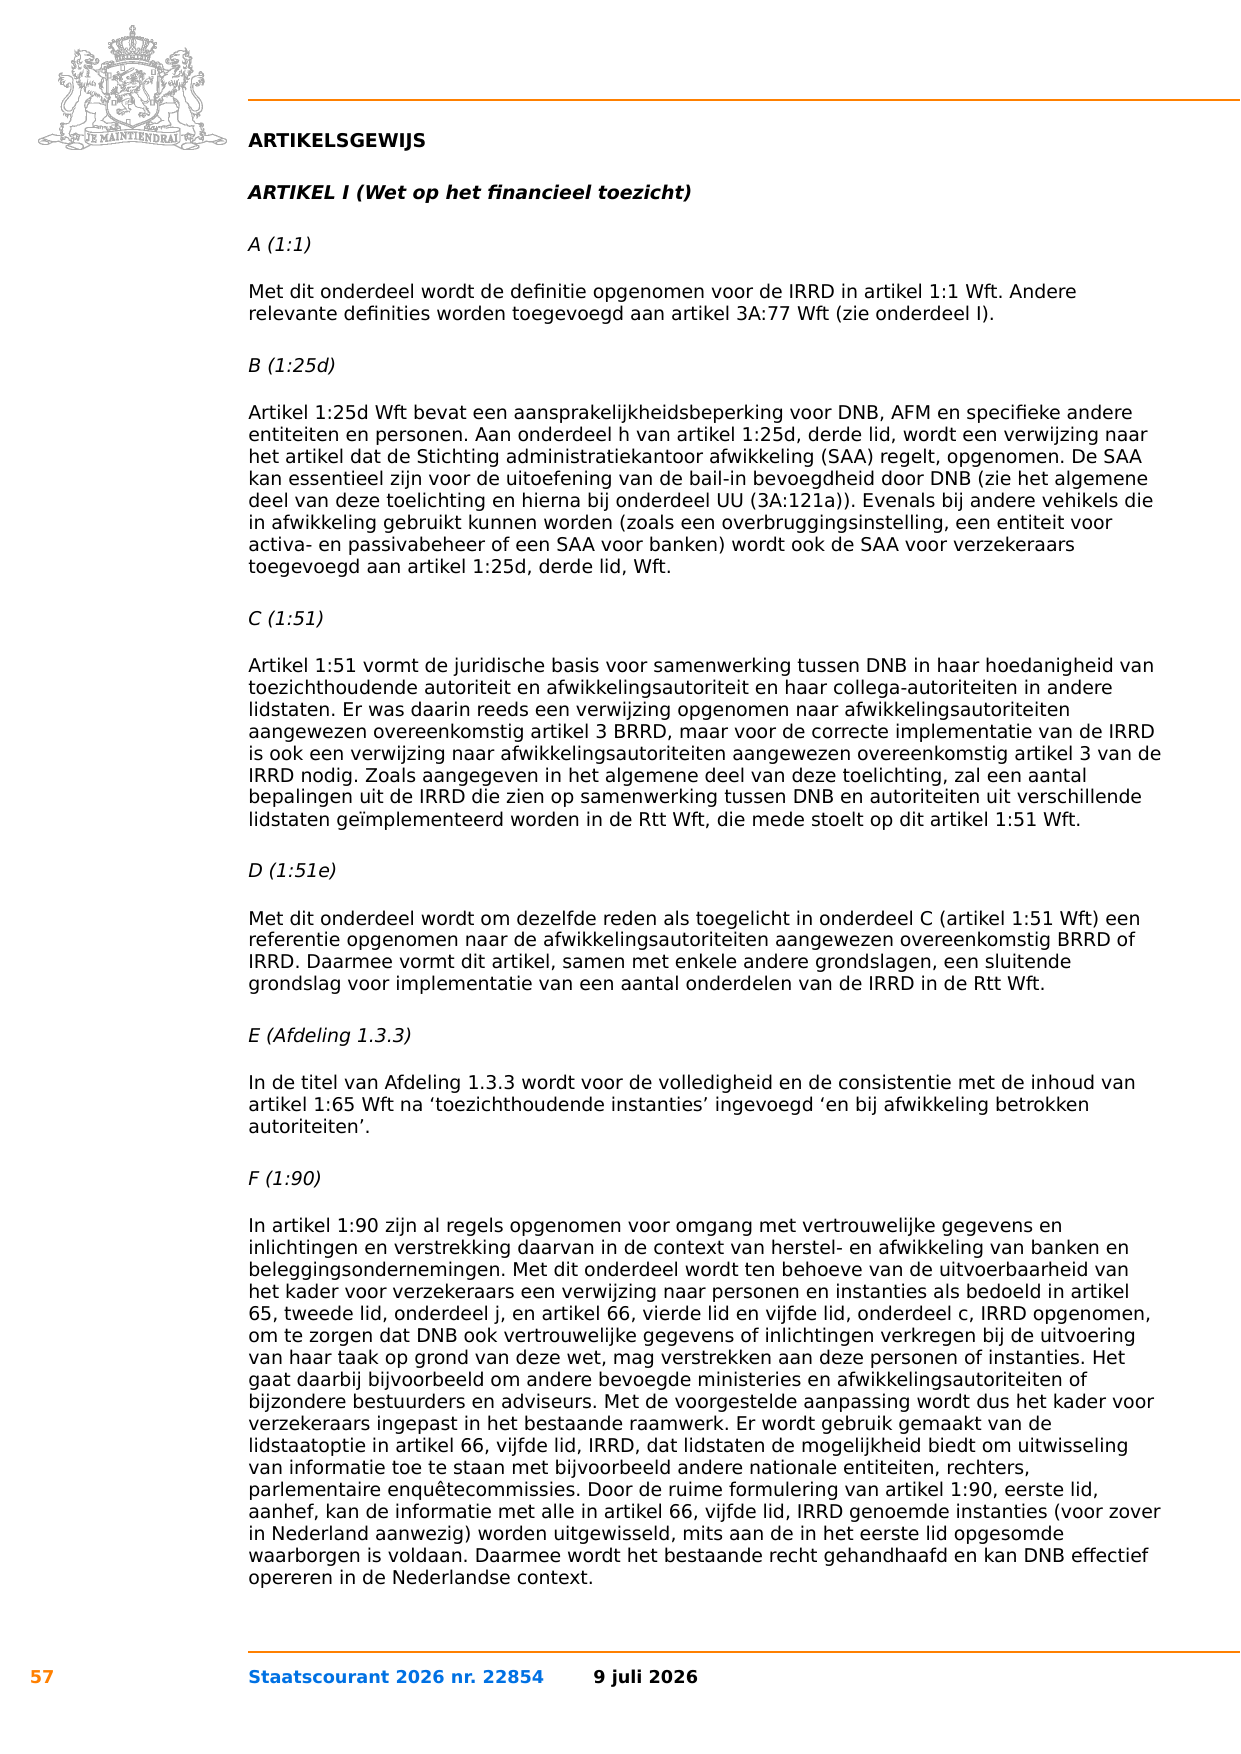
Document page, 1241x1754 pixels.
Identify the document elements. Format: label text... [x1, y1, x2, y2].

picture [38, 25, 227, 150]
text Met dit onderdeel wordt de definitie opgenomen voor de IRRD in artikel 1:1 Wft. Andere relevante definities worden toegevoegd aan artikel 3A:77 Wft (zie onderdeel I). [248, 281, 1163, 325]
subtitle C (1:51) [248, 608, 1163, 629]
subtitle ARTIKELSGEWIJS [248, 130, 1163, 152]
subtitle ARTIKEL I (Wet op het financieel toezicht) [248, 182, 1163, 204]
text In de titel van Afdeling 1.3.3 wordt voor de volledigheid en de consistentie met de inhoud van artikel 1:65 Wft na ‘toezichthoudende instanties’ ingevoegd ‘en bij afwikkeling betrokken autoriteiten’. [248, 1072, 1163, 1138]
text Artikel 1:25d Wft bevat een aansprakelijkheidsbeperking voor DNB, AFM en specifieke andere entiteiten en personen. Aan onderdeel h van artikel 1:25d, derde lid, wordt een verwijzing naar het artikel dat de Stichting administratiekantoor afwikkeling (SAA) regelt, opgenomen. De SAA kan essentieel zijn voor de uitoefening van de bail-in bevoegdheid door DNB (zie het algemene deel van deze toelichting en hierna bij onderdeel UU (3A:121a)). Evenals bij andere vehikels die in afwikkeling gebruikt kunnen worden (zoals een overbruggingsinstelling, een entiteit voor activa- en passivabeheer of een SAA voor banken) wordt ook de SAA voor verzekeraars toegevoegd aan artikel 1:25d, derde lid, Wft. [248, 402, 1163, 578]
text Met dit onderdeel wordt om dezelfde reden als toegelicht in onderdeel C (artikel 1:51 Wft) een referentie opgenomen naar de afwikkelingsautoriteiten aangewezen overeenkomstig BRRD of IRRD. Daarmee vormt dit artikel, samen met enkele andere grondslagen, een sluitende grondslag voor implementatie van een aantal onderdelen van de IRRD in de Rtt Wft. [248, 907, 1163, 995]
subtitle F (1:90) [248, 1168, 1163, 1190]
text Artikel 1:51 vormt de juridische basis voor samenwerking tussen DNB in haar hoedanigheid van toezichthoudende autoriteit en afwikkelingsautoriteit en haar collega-autoriteiten in andere lidstaten. Er was daarin reeds een verwijzing opgenomen naar afwikkelingsautoriteiten aangewezen overeenkomstig artikel 3 BRRD, maar voor de correcte implementatie van de IRRD is ook een verwijzing naar afwikkelingsautoriteiten aangewezen overeenkomstig artikel 3 van de IRRD nodig. Zoals aangegeven in het algemene deel van deze toelichting, zal een aantal bepalingen uit de IRRD die zien op samenwerking tussen DNB en autoriteiten uit verschillende lidstaten geïmplementeerd worden in de Rtt Wft, die mede stoelt op dit artikel 1:51 Wft. [248, 654, 1163, 830]
subtitle D (1:51e) [248, 860, 1163, 882]
subtitle E (Afdeling 1.3.3) [248, 1025, 1163, 1047]
subtitle A (1:1) [248, 234, 1163, 256]
text In artikel 1:90 zijn al regels opgenomen voor omgang met vertrouwelijke gegevens en inlichtingen en verstrekking daarvan in de context van herstel- en afwikkeling van banken en beleggingsondernemingen. Met dit onderdeel wordt ten behoeve van de uitvoerbaarheid van het kader voor verzekeraars een verwijzing naar personen en instanties als bedoeld in artikel 65, tweede lid, onderdeel j, en artikel 66, vierde lid en vijfde lid, onderdeel c, IRRD opgenomen, om te zorgen dat DNB ook vertrouwelijke gegevens of inlichtingen verkregen bij de uitvoering van haar taak op grond van deze wet, mag verstrekken aan deze personen of instanties. Het gaat daarbij bijvoorbeeld om andere bevoegde ministeries en afwikkelingsautoriteiten of bijzondere bestuurders en adviseurs. Met de voorgestelde aanpassing wordt dus het kader voor verzekeraars ingepast in het bestaande raamwerk. Er wordt gebruik gemaakt van de lidstaatoptie in artikel 66, vijfde lid, IRRD, dat lidstaten de mogelijkheid biedt om uitwisseling van informatie toe te staan met bijvoorbeeld andere nationale entiteiten, rechters, parlementaire enquêtecommissies. Door de ruime formulering van artikel 1:90, eerste lid, aanhef, kan de informatie met alle in artikel 66, vijfde lid, IRRD genoemde instanties (voor zover in Nederland aanwezig) worden uitgewisseld, mits aan de in het eerste lid opgesomde waarborgen is voldaan. Daarmee wordt het bestaande recht gehandhaafd en kan DNB effectief opereren in de Nederlandse context. [248, 1215, 1163, 1589]
subtitle B (1:25d) [248, 355, 1163, 377]
